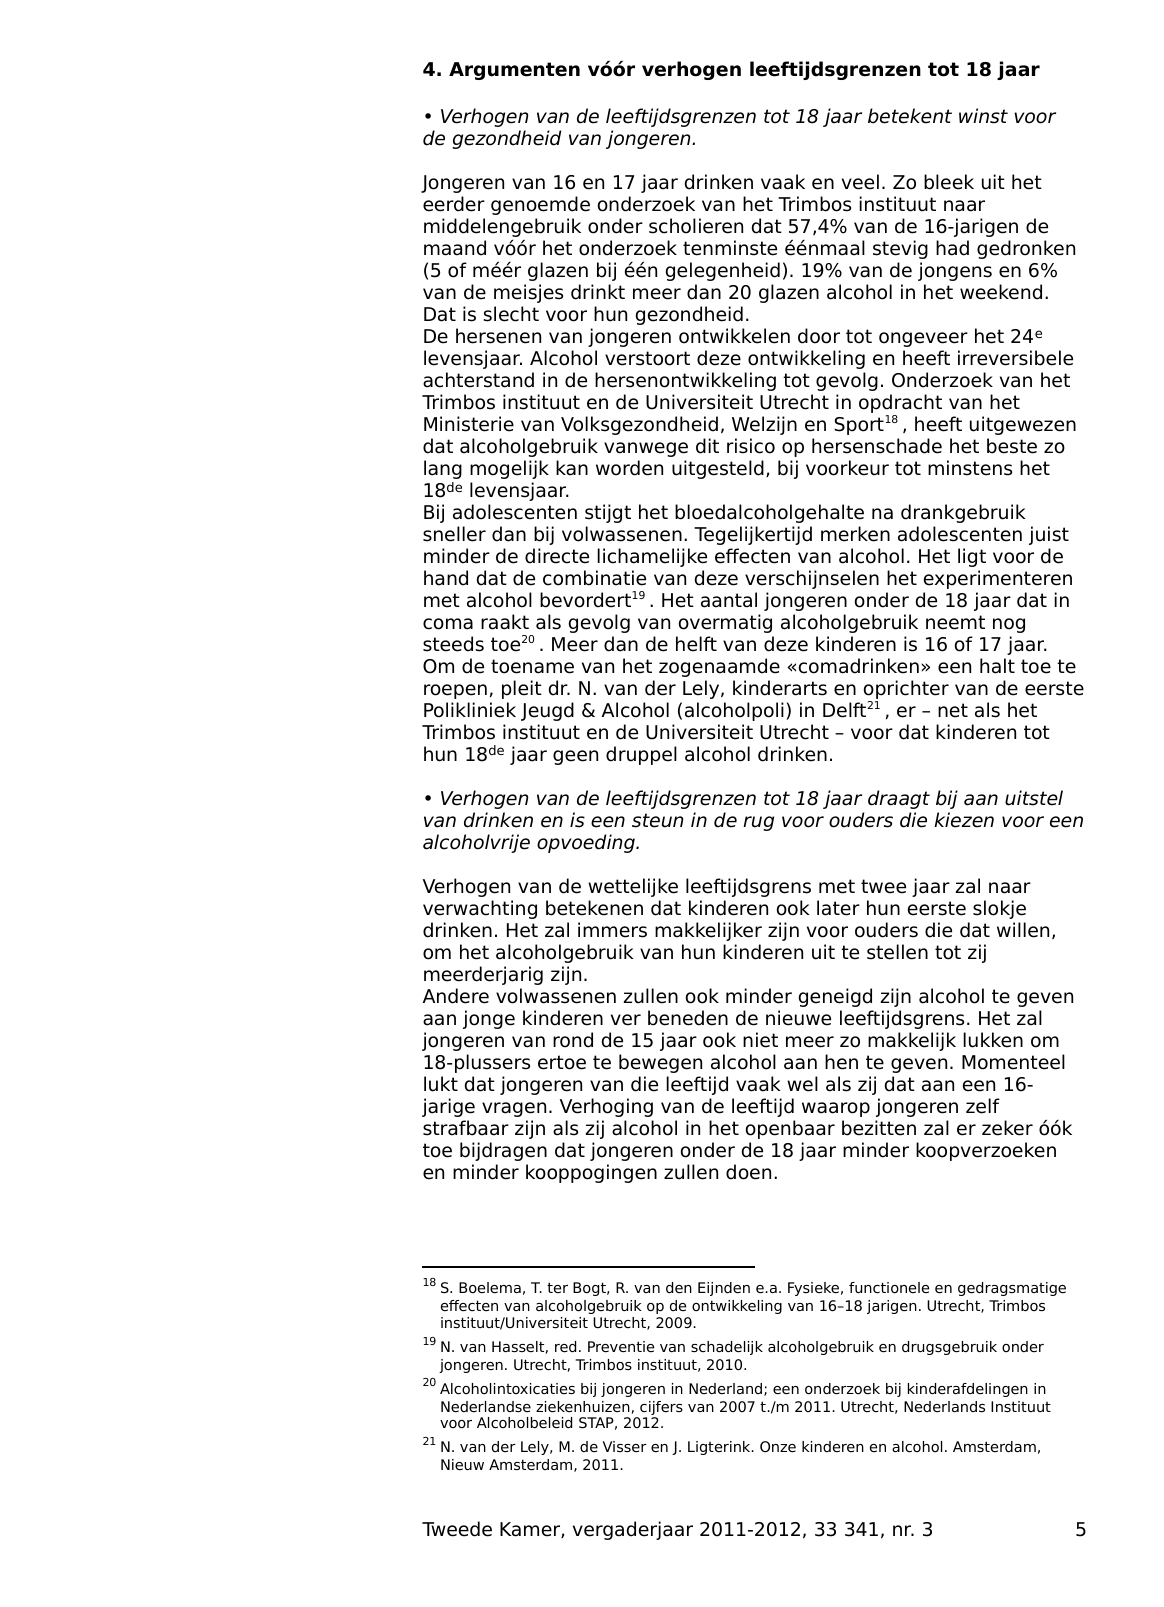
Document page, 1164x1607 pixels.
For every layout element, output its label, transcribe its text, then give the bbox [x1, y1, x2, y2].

subtitle • Verhogen van de leeftijdsgrenzen tot 18 jaar draagt bij aan uitstel van drinken en is een steun in de rug voor ouders die kiezen voor een alcoholvrije opvoeding. [422, 788, 1087, 854]
text Bij adolescenten stijgt het bloedalcoholgehalte na drankgebruik sneller dan bij volwassenen. Tegelijkertijd merken adolescenten juist minder de directe lichamelijke effecten van alcohol. Het ligt voor de hand dat de combinatie van deze verschijnselen het experimenteren met alcohol bevordert. Het aantal jongeren onder de 18 jaar dat in coma raakt als gevolg van overmatig alcoholgebruik neemt nog steeds toe. Meer dan de helft van deze kinderen is 16 of 17 jaar. Om de toename van het zogenaamde «comadrinken» een halt toe te roepen, pleit dr. N. van der Lely, kinderarts en oprichter van de eerste Polikliniek Jeugd & Alcohol (alcoholpoli) in Delft, er – net als het Trimbos instituut en de Universiteit Utrecht – voor dat kinderen tot hun 18de jaar geen druppel alcohol drinken. [422, 502, 1087, 766]
subtitle • Verhogen van de leeftijdsgrenzen tot 18 jaar betekent winst voor de gezondheid van jongeren. [422, 106, 1087, 150]
subtitle 4. Argumenten vóór verhogen leeftijdsgrenzen tot 18 jaar [422, 59, 1087, 81]
text Alcoholintoxicaties bij jongeren in Nederland; een onderzoek bij kinderafdelingen in Nederlandse ziekenhuizen, cijfers van 2007 t./m 2011. Utrecht, Nederlands Instituut voor Alcoholbeleid STAP, 2012. [422, 1377, 1087, 1432]
text Verhogen van de wettelijke leeftijdsgrens met twee jaar zal naar verwachting betekenen dat kinderen ook later hun eerste slokje drinken. Het zal immers makkelijker zijn voor ouders die dat willen, om het alcoholgebruik van hun kinderen uit te stellen tot zij meerderjarig zijn. [422, 876, 1087, 986]
text De hersenen van jongeren ontwikkelen door tot ongeveer het 24e levensjaar. Alcohol verstoort deze ontwikkeling en heeft irreversibele achterstand in de hersenontwikkeling tot gevolg. Onderzoek van het Trimbos instituut en de Universiteit Utrecht in opdracht van het Ministerie van Volksgezondheid, Welzijn en Sport, heeft uitgewezen dat alcoholgebruik vanwege dit risico op hersenschade het beste zo lang mogelijk kan worden uitgesteld, bij voorkeur tot minstens het 18de levensjaar. [422, 326, 1087, 502]
text N. van der Lely, M. de Visser en J. Ligterink. Onze kinderen en alcohol. Amsterdam, Nieuw Amsterdam, 2011. [422, 1435, 1087, 1474]
text Andere volwassenen zullen ook minder geneigd zijn alcohol te geven aan jonge kinderen ver beneden de nieuwe leeftijdsgrens. Het zal jongeren van rond de 15 jaar ook niet meer zo makkelijk lukken om 18-plussers ertoe te bewegen alcohol aan hen te geven. Momenteel lukt dat jongeren van die leeftijd vaak wel als zij dat aan een 16-jarige vragen. Verhoging van de leeftijd waarop jongeren zelf strafbaar zijn als zij alcohol in het openbaar bezitten zal er zeker óók toe bijdragen dat jongeren onder de 18 jaar minder koopverzoeken en minder kooppogingen zullen doen. [422, 986, 1087, 1184]
text S. Boelema, T. ter Bogt, R. van den Eijnden e.a. Fysieke, functionele en gedragsmatige effecten van alcoholgebruik op de ontwikkeling van 16–18 jarigen. Utrecht, Trimbos instituut/Universiteit Utrecht, 2009. [422, 1276, 1087, 1332]
text N. van Hasselt, red. Preventie van schadelijk alcoholgebruik en drugsgebruik onder jongeren. Utrecht, Trimbos instituut, 2010. [422, 1335, 1087, 1374]
text Jongeren van 16 en 17 jaar drinken vaak en veel. Zo bleek uit het eerder genoemde onderzoek van het Trimbos instituut naar middelengebruik onder scholieren dat 57,4% van de 16-jarigen de maand vóór het onderzoek tenminste éénmaal stevig had gedronken (5 of méér glazen bij één gelegenheid). 19% van de jongens en 6% van de meisjes drinkt meer dan 20 glazen alcohol in het weekend. Dat is slecht voor hun gezondheid. [422, 172, 1087, 326]
